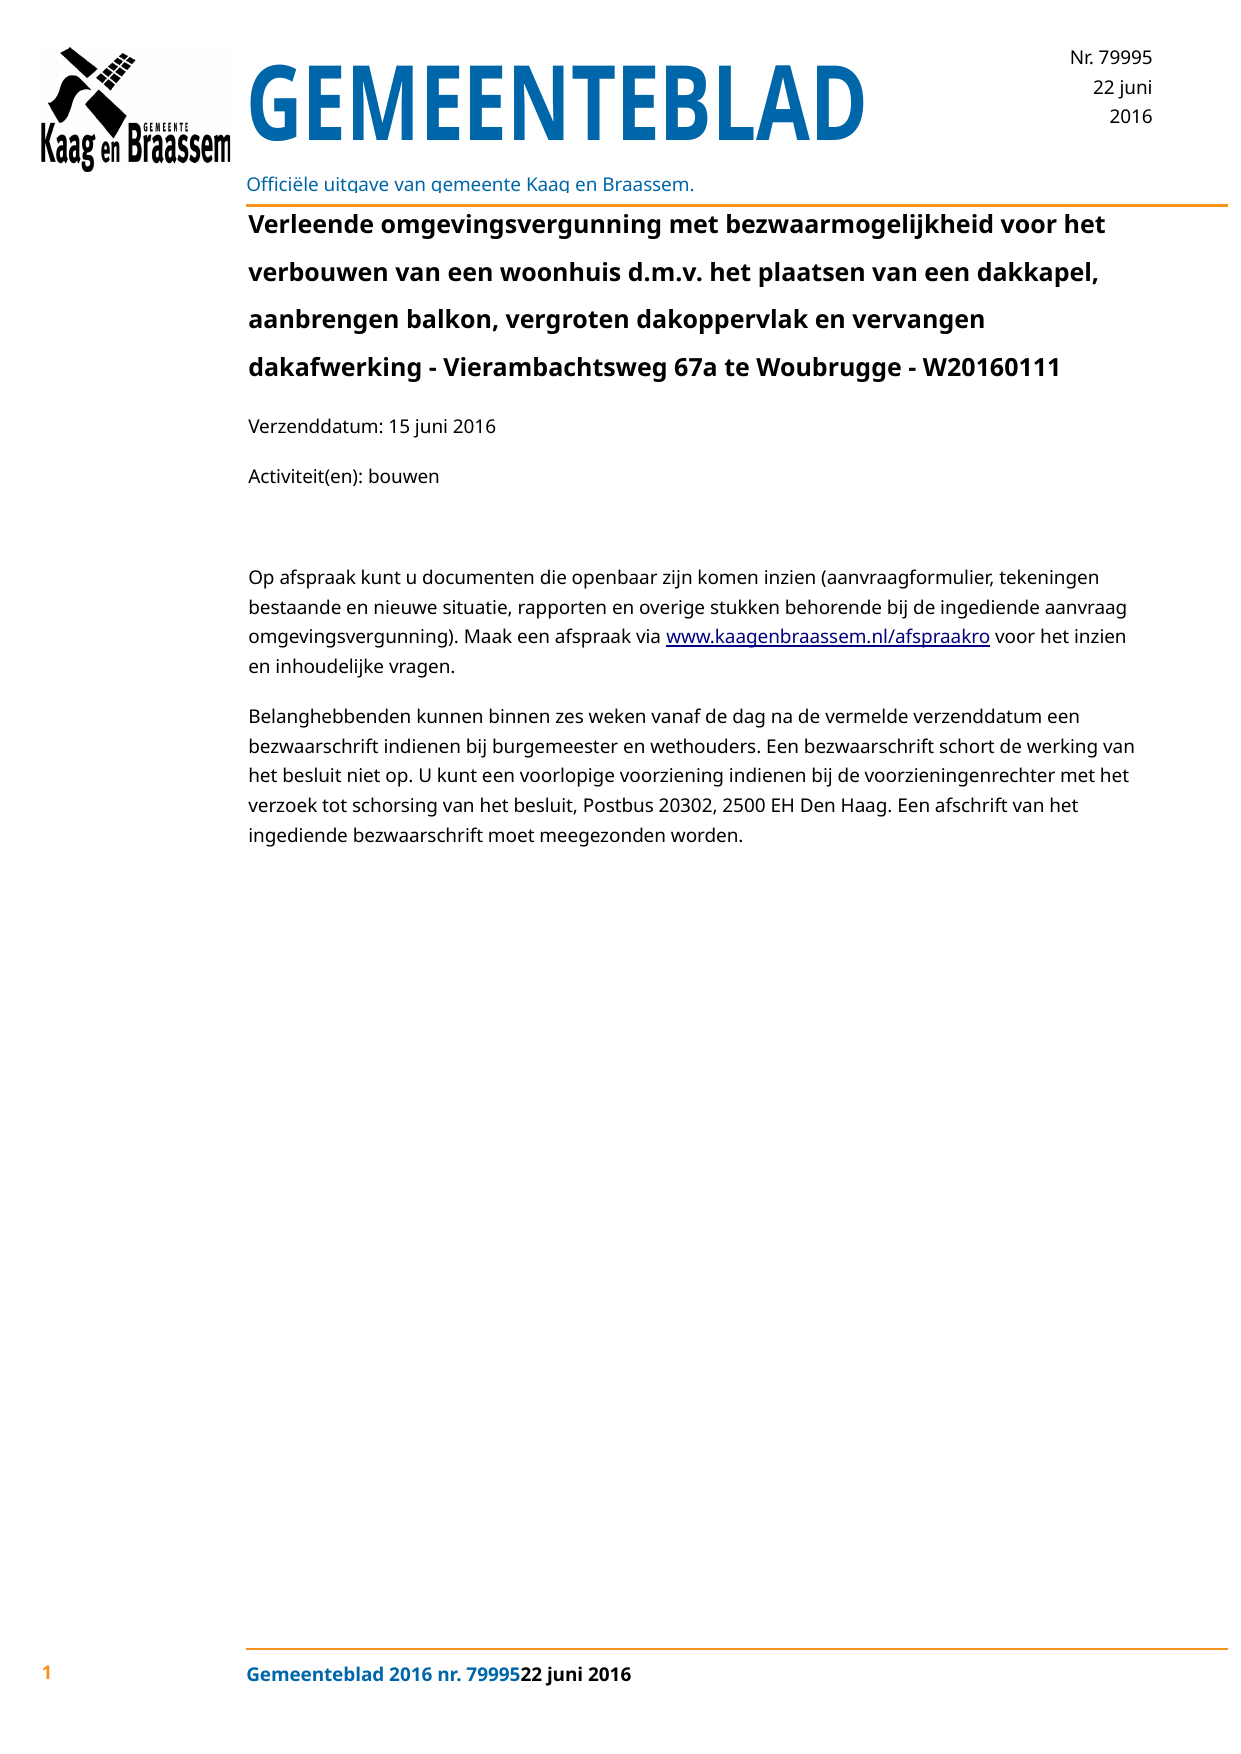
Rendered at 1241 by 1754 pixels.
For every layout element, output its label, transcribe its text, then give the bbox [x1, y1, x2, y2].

text Verleende omgevingsvergunning met bezwaarmogelijkheid voor het verbouwen van een woonhuis d.m.v. het plaatsen van een dakkapel, aanbrengen balkon, vergroten dakoppervlak en vervangen dakafwerking - Vierambachtsweg 67a te Woubrugge - W20160111 [248, 207, 1152, 384]
text Belanghebbenden kunnen binnen zes weken vanaf de dag na de vermelde verzenddatum een bezwaarschrift indienen bij burgemeester en wethouders. Een bezwaarschrift schort de werking van het besluit niet op. U kunt een voorlopige voorziening indienen bij de voorzieningenrechter met het verzoek tot schorsing van het besluit, Postbus 20302, 2500 EH Den Haag. Een afschrift van het ingediende bezwaarschrift moet meegezonden worden. [248, 703, 1152, 848]
text Op afspraak kunt u documenten die openbaar zijn komen inzien (aanvraagformulier, tekeningen bestaande en nieuwe situatie, rapporten en overige stukken behorende bij de ingediende aanvraag omgevingsvergunning). Maak een afspraak via www.kaagenbraassem.nl/afspraakro voor het inzien en inhoudelijke vragen. [248, 564, 1152, 679]
text Activiteit(en): bouwen [248, 463, 1152, 489]
picture [41, 47, 231, 172]
text Verzenddatum: 15 juni 2016 [248, 413, 1152, 439]
